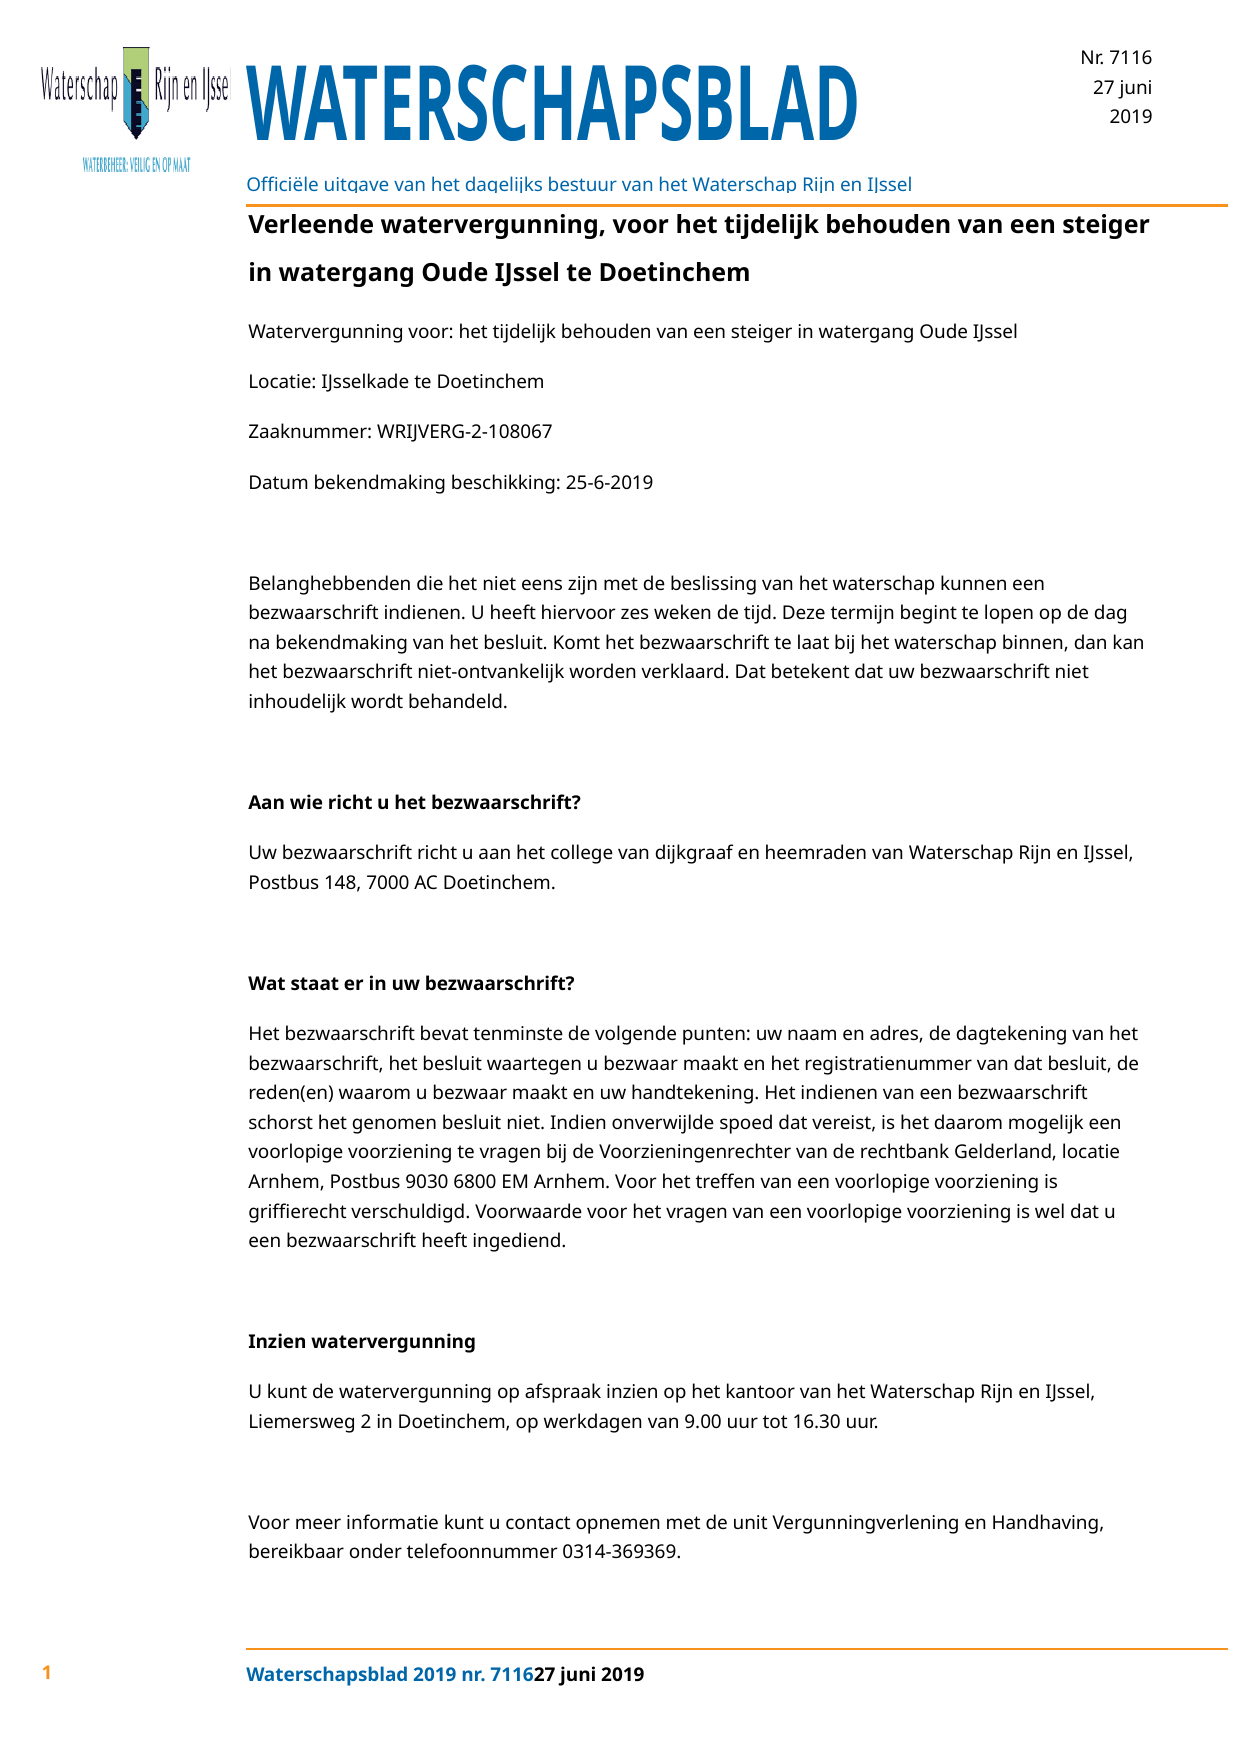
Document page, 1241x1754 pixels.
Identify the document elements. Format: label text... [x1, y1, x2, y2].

text U kunt de watervergunning op afspraak inzien op het kantoor van het Waterschap Rijn en IJssel, Liemersweg 2 in Doetinchem, op werkdagen van 9.00 uur tot 16.30 uur. [248, 1379, 1152, 1434]
text Voor meer informatie kunt u contact opnemen met de unit Vergunningverlening en Handhaving, bereikbaar onder telefoonnummer 0314-369369. [248, 1509, 1152, 1564]
text Het bezwaarschrift bevat tenminste de volgende punten: uw naam en adres, de dagtekening van het bezwaarschrift, het besluit waartegen u bezwaar maakt en het registratienummer van dat besluit, de reden(en) waarom u bezwaar maakt en uw handtekening. Het indienen van een bezwaarschrift schorst het genomen besluit niet. Indien onverwijlde spoed dat vereist, is het daarom mogelijk een voorlopige voorziening te vragen bij de Voorzieningenrechter van de rechtbank Gelderland, locatie Arnhem, Postbus 9030 6800 EM Arnhem. Voor het treffen van een voorlopige voorziening is griffierecht verschuldigd. Voorwaarde voor het vragen van een voorlopige voorziening is wel dat u een bezwaarschrift heeft ingediend. [248, 1020, 1152, 1253]
text Inzien watervergunning [248, 1328, 1152, 1354]
text Zaaknummer: WRIJVERG-2-108067 [248, 419, 1152, 444]
picture [41, 47, 231, 172]
text Wat staat er in uw bezwaarschrift? [248, 970, 1152, 996]
text Verleende watervergunning, voor het tijdelijk behouden van een steiger in watergang Oude IJssel te Doetinchem [248, 207, 1152, 288]
text Uw bezwaarschrift richt u aan het college van dijkgraaf en heemraden van Waterschap Rijn en IJssel, Postbus 148, 7000 AC Doetinchem. [248, 839, 1152, 895]
text Belanghebbenden die het niet eens zijn met de beslissing van het waterschap kunnen een bezwaarschrift indienen. U heeft hiervoor zes weken de tijd. Deze termijn begint te lopen op de dag na bekendmaking van het besluit. Komt het bezwaarschrift te laat bij het waterschap binnen, dan kan het bezwaarschrift niet-ontvankelijk worden verklaard. Dat betekent dat uw bezwaarschrift niet inhoudelijk wordt behandeld. [248, 570, 1152, 714]
text Watervergunning voor: het tijdelijk behouden van een steiger in watergang Oude IJssel [248, 318, 1152, 344]
text Locatie: IJsselkade te Doetinchem [248, 368, 1152, 394]
text Aan wie richt u het bezwaarschrift? [248, 789, 1152, 815]
text Datum bekendmaking beschikking: 25-6-2019 [248, 469, 1152, 495]
